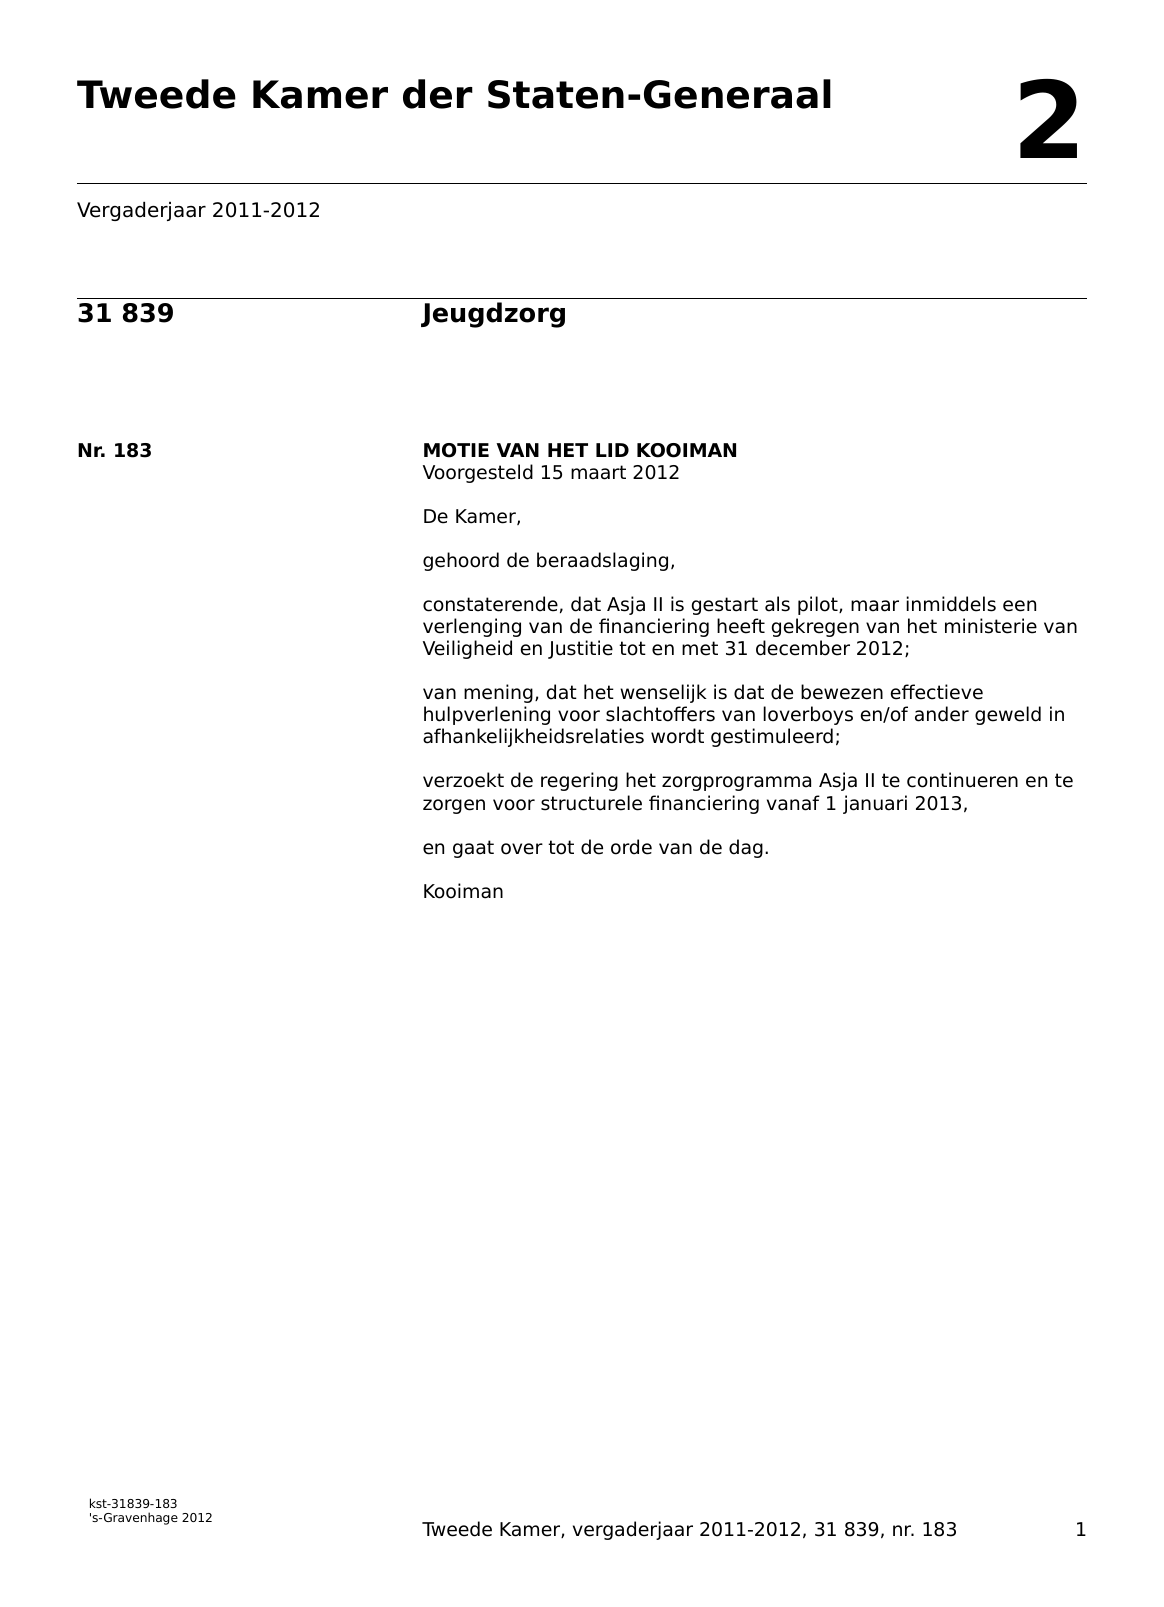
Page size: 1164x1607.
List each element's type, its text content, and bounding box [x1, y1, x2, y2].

subtitle 31 839 Jeugdzorg [77, 299, 1087, 329]
text De Kamer, [422, 506, 1087, 528]
subtitle Nr. 183 MOTIE VAN HET LID KOOIMAN [77, 440, 1087, 462]
text gehoord de beraadslaging, [422, 550, 1087, 572]
table_header 2 [886, 59, 1087, 183]
table_header Tweede Kamer der Staten-Generaal [77, 59, 886, 183]
text kst-31839-183 [88, 1497, 323, 1511]
text constaterende, dat Asja II is gestart als pilot, maar inmiddels een verlenging van de financiering heeft gekregen van het ministerie van Veiligheid en Justitie tot en met 31 december 2012; [422, 594, 1087, 660]
table_cell Vergaderjaar 2011-2012 [77, 184, 1087, 298]
text Kooiman [422, 881, 1087, 903]
text Voorgesteld 15 maart 2012 [422, 462, 1087, 484]
text en gaat over tot de orde van de dag. [422, 837, 1087, 858]
text 's-Gravenhage 2012 [88, 1511, 323, 1525]
text verzoekt de regering het zorgprogramma Asja II te continueren en te zorgen voor structurele financiering vanaf 1 januari 2013, [422, 770, 1087, 814]
text van mening, dat het wenselijk is dat de bewezen effectieve hulpverlening voor slachtoffers van loverboys en/of ander geweld in afhankelijkheidsrelaties wordt gestimuleerd; [422, 682, 1087, 748]
